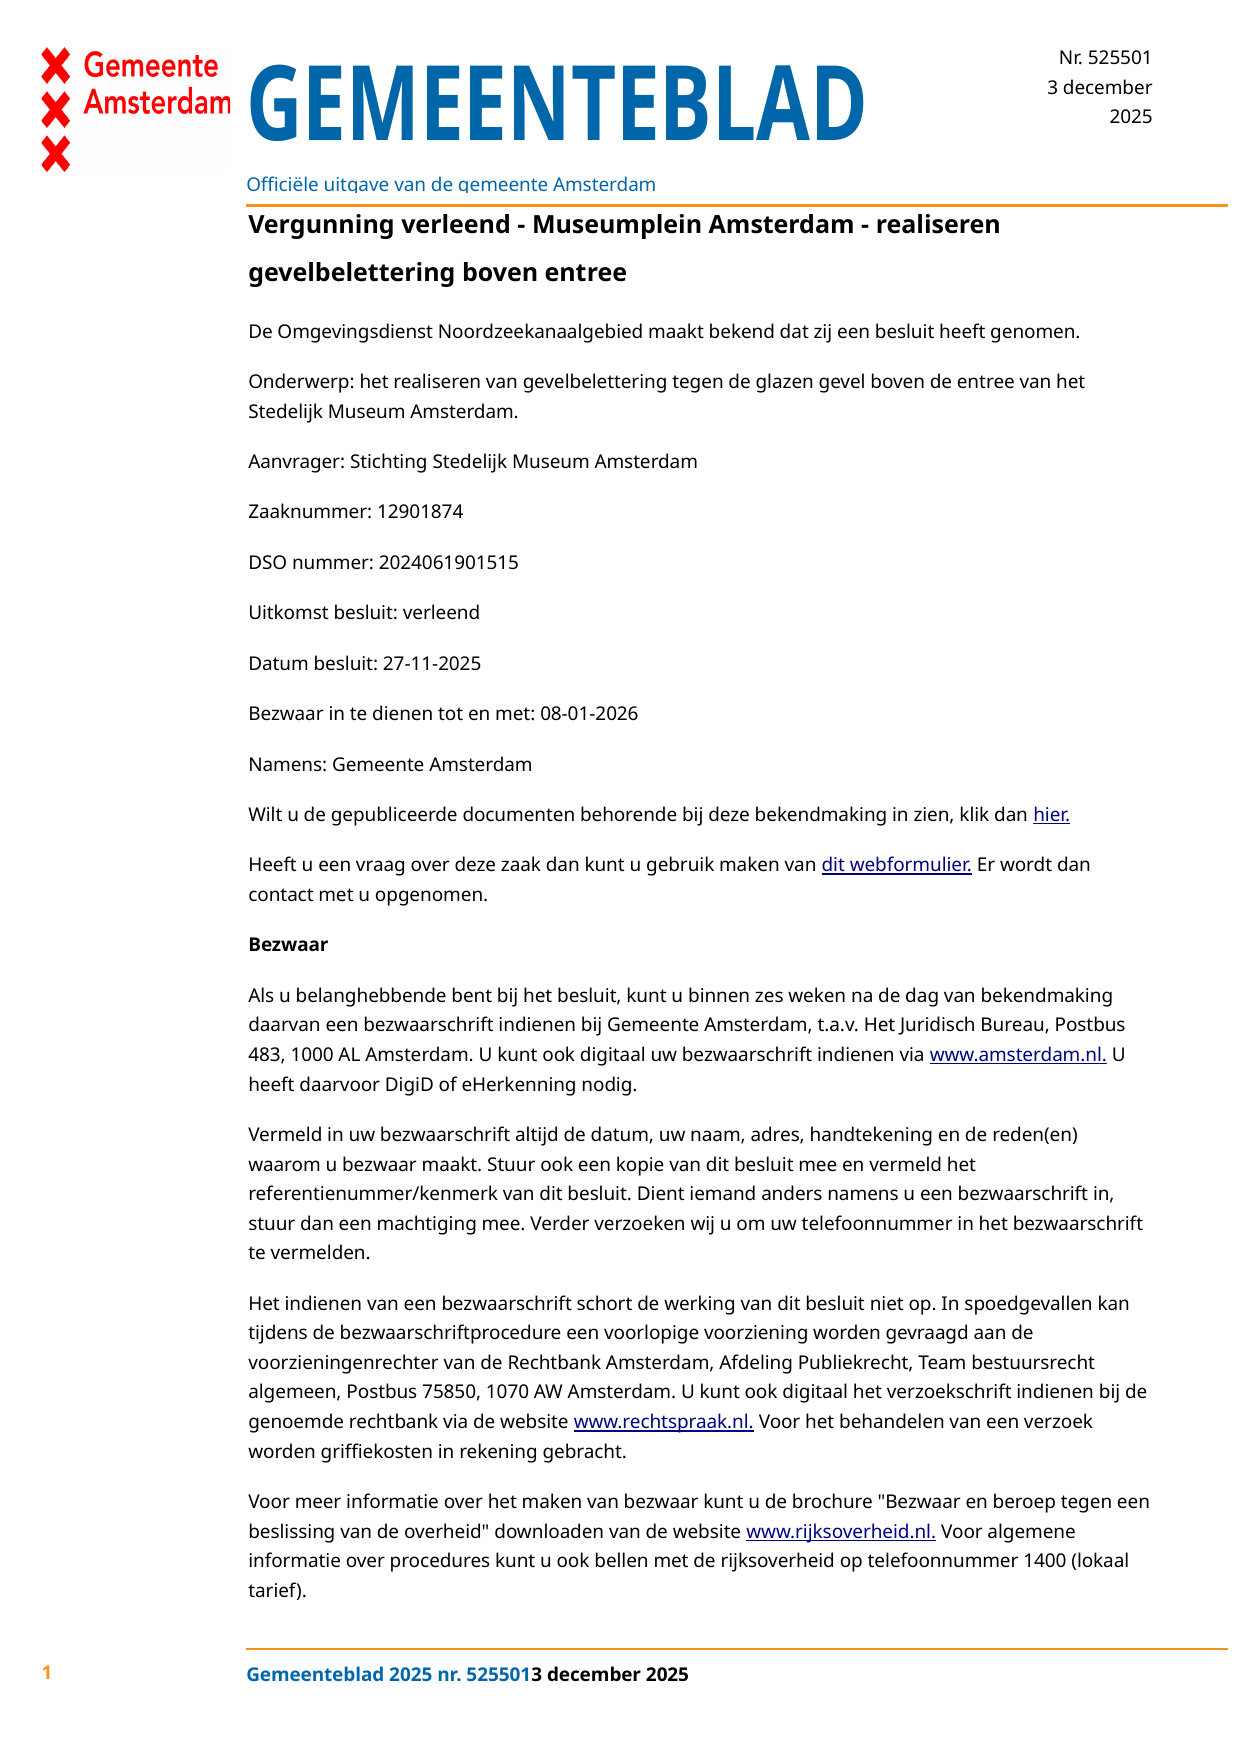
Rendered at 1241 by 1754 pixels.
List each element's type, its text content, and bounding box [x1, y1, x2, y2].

text Zaaknummer: 12901874 [248, 499, 1152, 524]
text Datum besluit: 27-11-2025 [248, 650, 1152, 676]
text Het indienen van een bezwaarschrift schort de werking van dit besluit niet op. In spoedgevallen kan tijdens de bezwaarschriftprocedure een voorlopige voorziening worden gevraagd aan de voorzieningenrechter van de Rechtbank Amsterdam, Afdeling Publiekrecht, Team bestuursrecht algemeen, Postbus 75850, 1070 AW Amsterdam. U kunt ook digitaal het verzoekschrift indienen bij de genoemde rechtbank via de website www.rechtspraak.nl. Voor het behandelen van een verzoek worden griffiekosten in rekening gebracht. [248, 1290, 1152, 1464]
text Namens: Gemeente Amsterdam [248, 751, 1152, 777]
text Heeft u een vraag over deze zaak dan kunt u gebruik maken van dit webformulier. Er wordt dan contact met u opgenomen. [248, 852, 1152, 907]
text Voor meer informatie over het maken van bezwaar kunt u de brochure "Bezwaar en beroep tegen een beslissing van de overheid" downloaden van de website www.rijksoverheid.nl. Voor algemene informatie over procedures kunt u ook bellen met de rijksoverheid op telefoonnummer 1400 (lokaal tarief). [248, 1488, 1152, 1603]
text Aanvrager: Stichting Stedelijk Museum Amsterdam [248, 448, 1152, 474]
text Als u belanghebbende bent bij het besluit, kunt u binnen zes weken na de dag van bekendmaking daarvan een bezwaarschrift indienen bij Gemeente Amsterdam, t.a.v. Het Juridisch Bureau, Postbus 483, 1000 AL Amsterdam. U kunt ook digitaal uw bezwaarschrift indienen via www.amsterdam.nl. U heeft daarvoor DigiD of eHerkenning nodig. [248, 982, 1152, 1097]
text Vermeld in uw bezwaarschrift altijd de datum, uw naam, adres, handtekening en de reden(en) waarom u bezwaar maakt. Stuur ook een kopie van dit besluit mee en vermeld het referentienummer/kenmerk van dit besluit. Dient iemand anders namens u een bezwaarschrift in, stuur dan een machtiging mee. Verder verzoeken wij u om uw telefoonnummer in het bezwaarschrift te vermelden. [248, 1121, 1152, 1265]
text Vergunning verleend - Museumplein Amsterdam - realiseren gevelbelettering boven entree [248, 207, 1152, 288]
text Wilt u de gepubliceerde documenten behorende bij deze bekendmaking in zien, klik dan hier. [248, 801, 1152, 827]
text Bezwaar in te dienen tot en met: 08-01-2026 [248, 700, 1152, 726]
text DSO nummer: 2024061901515 [248, 549, 1152, 575]
text Onderwerp: het realiseren van gevelbelettering tegen de glazen gevel boven de entree van het Stedelijk Museum Amsterdam. [248, 368, 1152, 424]
picture [41, 47, 231, 172]
text De Omgevingsdienst Noordzeekanaalgebied maakt bekend dat zij een besluit heeft genomen. [248, 318, 1152, 344]
text Uitkomst besluit: verleend [248, 599, 1152, 625]
text Bezwaar [248, 932, 1152, 957]
